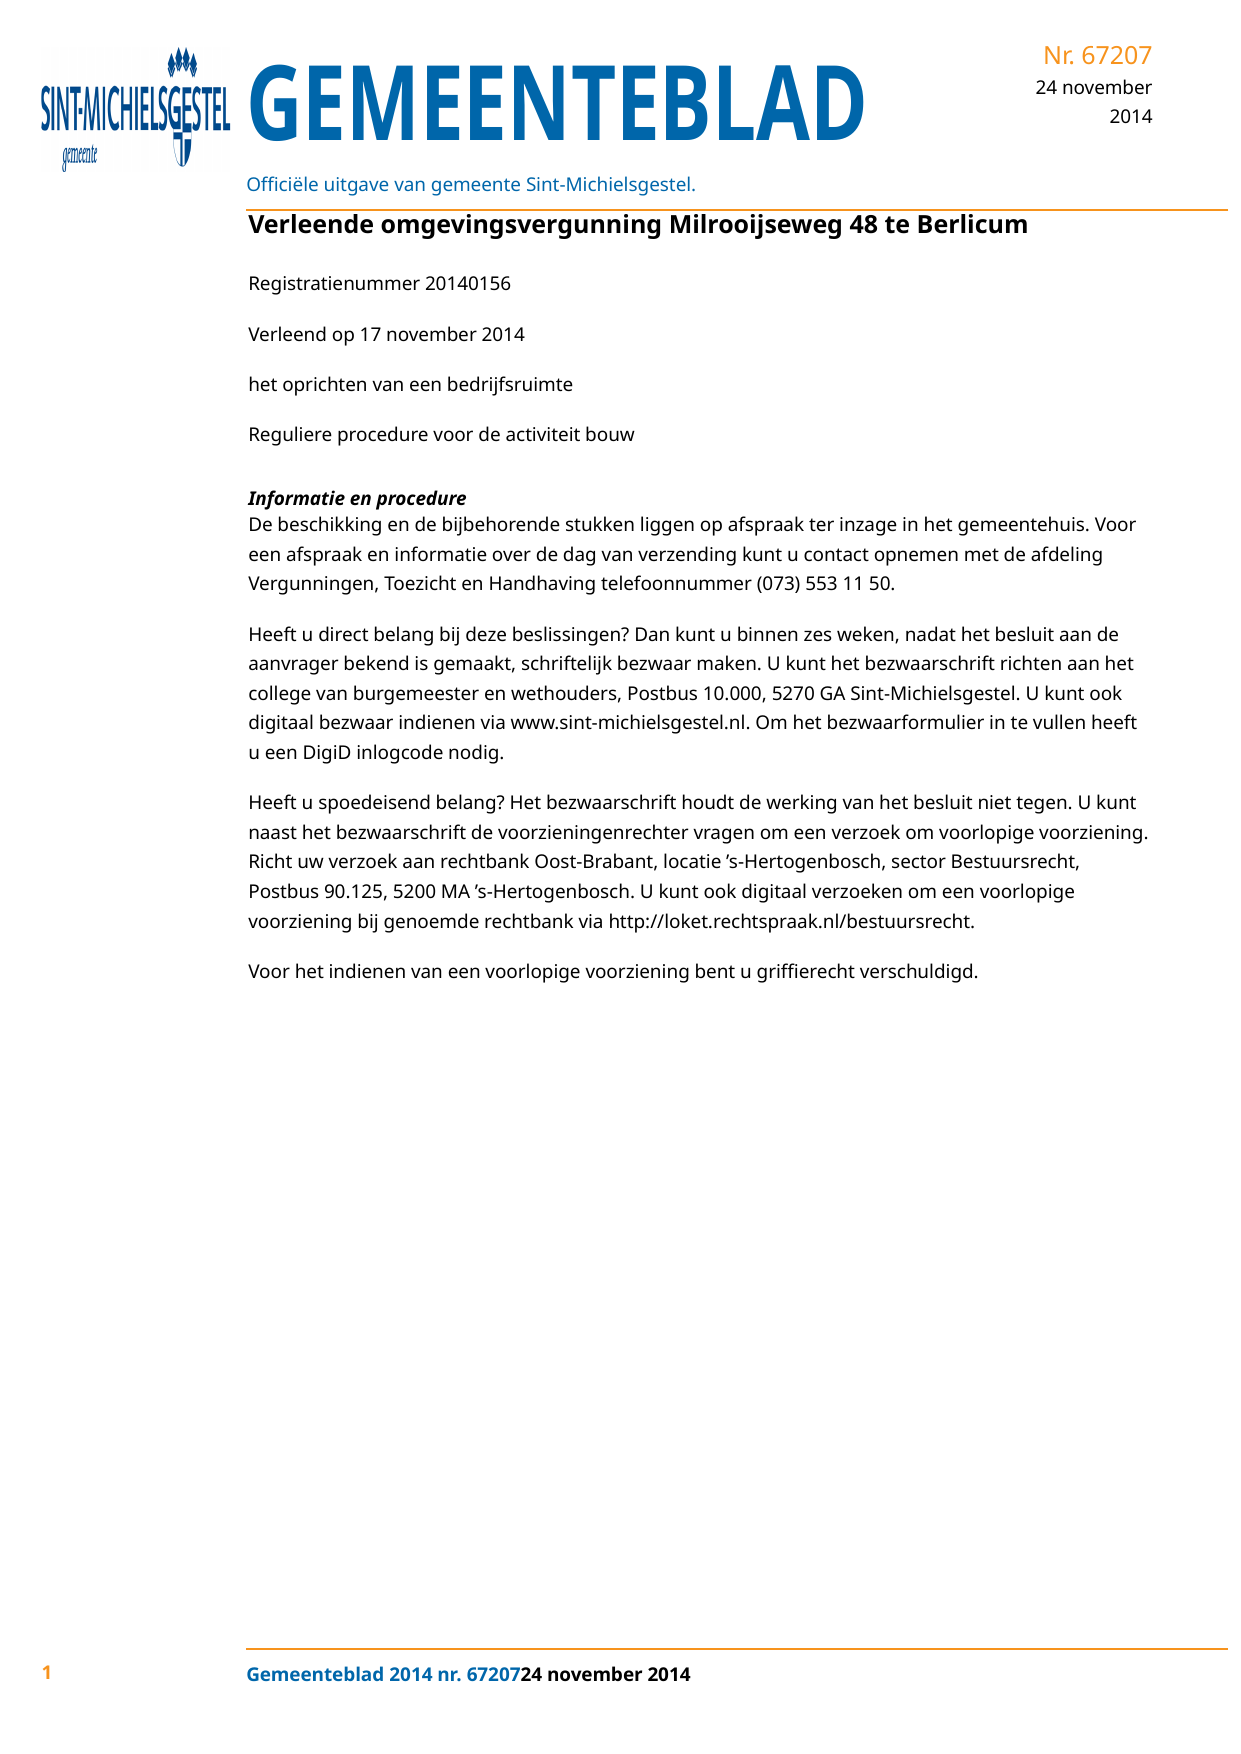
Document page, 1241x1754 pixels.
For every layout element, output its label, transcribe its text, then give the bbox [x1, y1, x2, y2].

text Verleende omgevingsvergunning Milrooijseweg 48 te Berlicum [248, 211, 1152, 241]
text Voor het indienen van een voorlopige voorziening bent u griffierecht verschuldigd. [248, 958, 1152, 984]
text Reguliere procedure voor de activiteit bouw [248, 422, 1152, 447]
text Verleend op 17 november 2014 [248, 321, 1152, 346]
text De beschikking en de bijbehorende stukken liggen op afspraak ter inzage in het gemeentehuis. Voor een afspraak en informatie over de dag van verzending kunt u contact opnemen met de afdeling Vergunningen, Toezicht en Handhaving telefoonnummer (073) 553 11 50. [248, 511, 1152, 596]
text Informatie en procedure [248, 486, 1152, 511]
text Heeft u direct belang bij deze beslissingen? Dan kunt u binnen zes weken, nadat het besluit aan de aanvrager bekend is gemaakt, schriftelijk bezwaar maken. U kunt het bezwaarschrift richten aan het college van burgemeester en wethouders, Postbus 10.000, 5270 GA Sint-Michielsgestel. U kunt ook digitaal bezwaar indienen via www.sint-michielsgestel.nl. Om het bezwaarformulier in te vullen heeft u een DigiD inlogcode nodig. [248, 621, 1152, 765]
text Registratienummer 20140156 [248, 270, 1152, 296]
picture [41, 47, 231, 172]
text Heeft u spoedeisend belang? Het bezwaarschrift houdt de werking van het besluit niet tegen. U kunt naast het bezwaarschrift de voorzieningenrechter vragen om een verzoek om voorlopige voorziening. Richt uw verzoek aan rechtbank Oost-Brabant, locatie ’s-Hertogenbosch, sector Bestuursrecht, Postbus 90.125, 5200 MA ’s-Hertogenbosch. U kunt ook digitaal verzoeken om een voorlopige voorziening bij genoemde rechtbank via http://loket.rechtspraak.nl/bestuursrecht. [248, 789, 1152, 934]
text het oprichten van een bedrijfsruimte [248, 371, 1152, 397]
